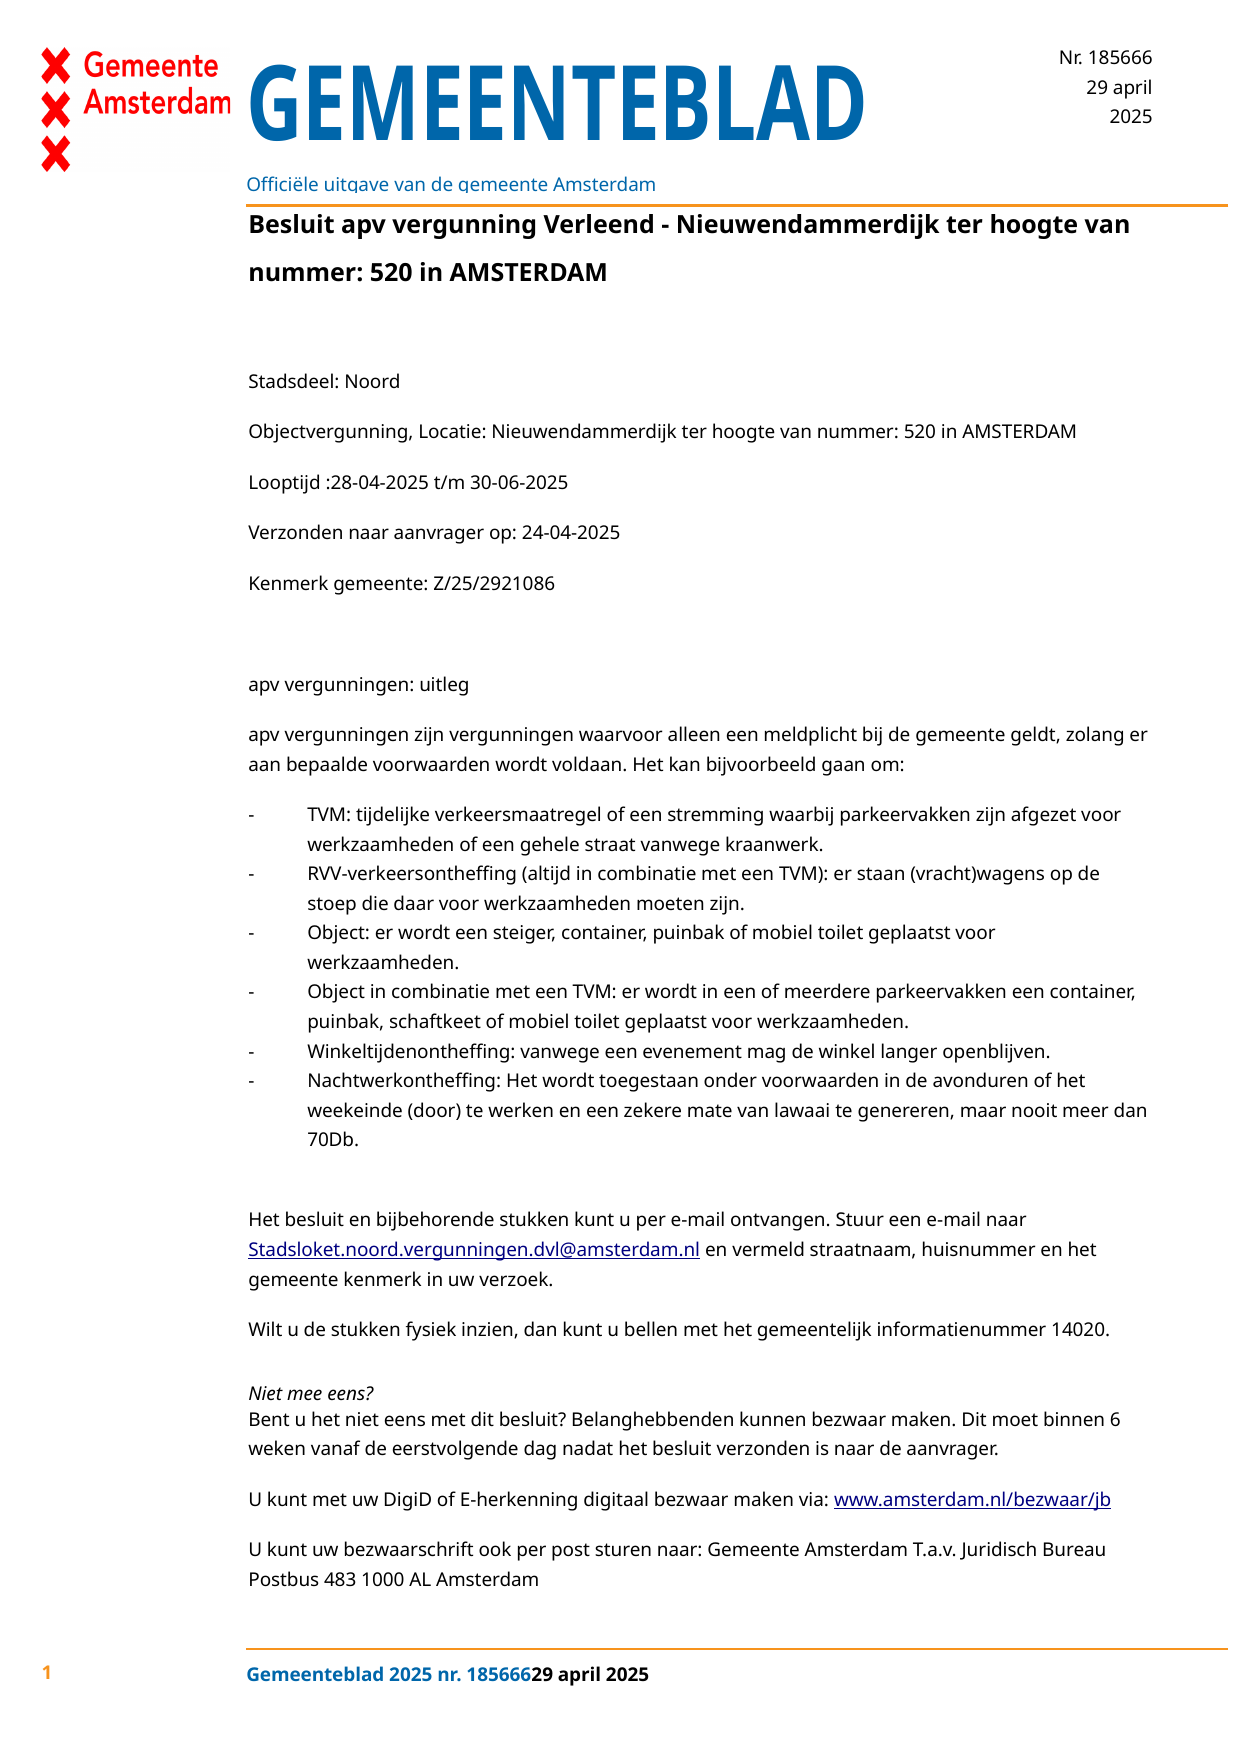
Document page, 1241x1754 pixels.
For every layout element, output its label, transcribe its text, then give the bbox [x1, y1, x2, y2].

text Looptijd :28-04-2025 t/m 30-06-2025 [248, 469, 1152, 495]
picture [41, 47, 231, 172]
list Nachtwerkontheffing: Het wordt toegestaan onder voorwaarden in de avonduren of het weekeinde (door) te werken en een zekere mate van lawaai te genereren, maar nooit meer dan 70Db. [248, 1067, 1152, 1152]
text Het besluit en bijbehorende stukken kunt u per e-mail ontvangen. Stuur een e-mail naar Stadsloket.noord.vergunningen.dvl@amsterdam.nl en vermeld straatnaam, huisnummer en het gemeente kenmerk in uw verzoek. [248, 1207, 1152, 1292]
text Besluit apv vergunning Verleend - Nieuwendammerdijk ter hoogte van nummer: 520 in AMSTERDAM [248, 207, 1152, 288]
text Wilt u de stukken fysiek inzien, dan kunt u bellen met het gemeentelijk informatienummer 14020. [248, 1316, 1152, 1342]
list TVM: tijdelijke verkeersmaatregel of een stremming waarbij parkeervakken zijn afgezet voor werkzaamheden of een gehele straat vanwege kraanwerk. [248, 801, 1152, 857]
text apv vergunningen: uitleg [248, 671, 1152, 697]
text U kunt met uw DigiD of E-herkenning digitaal bezwaar maken via: www.amsterdam.nl/bezwaar/jb [248, 1486, 1152, 1512]
list Winkeltijdenontheffing: vanwege een evenement mag de winkel langer openblijven. [248, 1038, 1152, 1064]
list Object: er wordt een steiger, container, puinbak of mobiel toilet geplaatst voor werkzaamheden. [248, 919, 1152, 975]
list RVV-verkeersontheffing (altijd in combinatie met een TVM): er staan (vracht)wagens op de stoep die daar voor werkzaamheden moeten zijn. [248, 860, 1152, 916]
text apv vergunningen zijn vergunningen waarvoor alleen een meldplicht bij de gemeente geldt, zolang er aan bepaalde voorwaarden wordt voldaan. Het kan bijvoorbeeld gaan om: [248, 721, 1152, 777]
list Object in combinatie met een TVM: er wordt in een of meerdere parkeervakken een container, puinbak, schaftkeet of mobiel toilet geplaatst voor werkzaamheden. [248, 979, 1152, 1034]
text Stadsdeel: Noord [248, 368, 1152, 394]
text Objectvergunning, Locatie: Nieuwendammerdijk ter hoogte van nummer: 520 in AMSTERDAM [248, 419, 1152, 444]
text Niet mee eens? [248, 1380, 1152, 1406]
text U kunt uw bezwaarschrift ook per post sturen naar: Gemeente Amsterdam T.a.v. Juridisch Bureau Postbus 483 1000 AL Amsterdam [248, 1536, 1152, 1592]
text Verzonden naar aanvrager op: 24-04-2025 [248, 519, 1152, 545]
text Kenmerk gemeente: Z/25/2921086 [248, 570, 1152, 596]
text Bent u het niet eens met dit besluit? Belanghebbenden kunnen bezwaar maken. Dit moet binnen 6 weken vanaf de eerstvolgende dag nadat het besluit verzonden is naar de aanvrager. [248, 1406, 1152, 1461]
